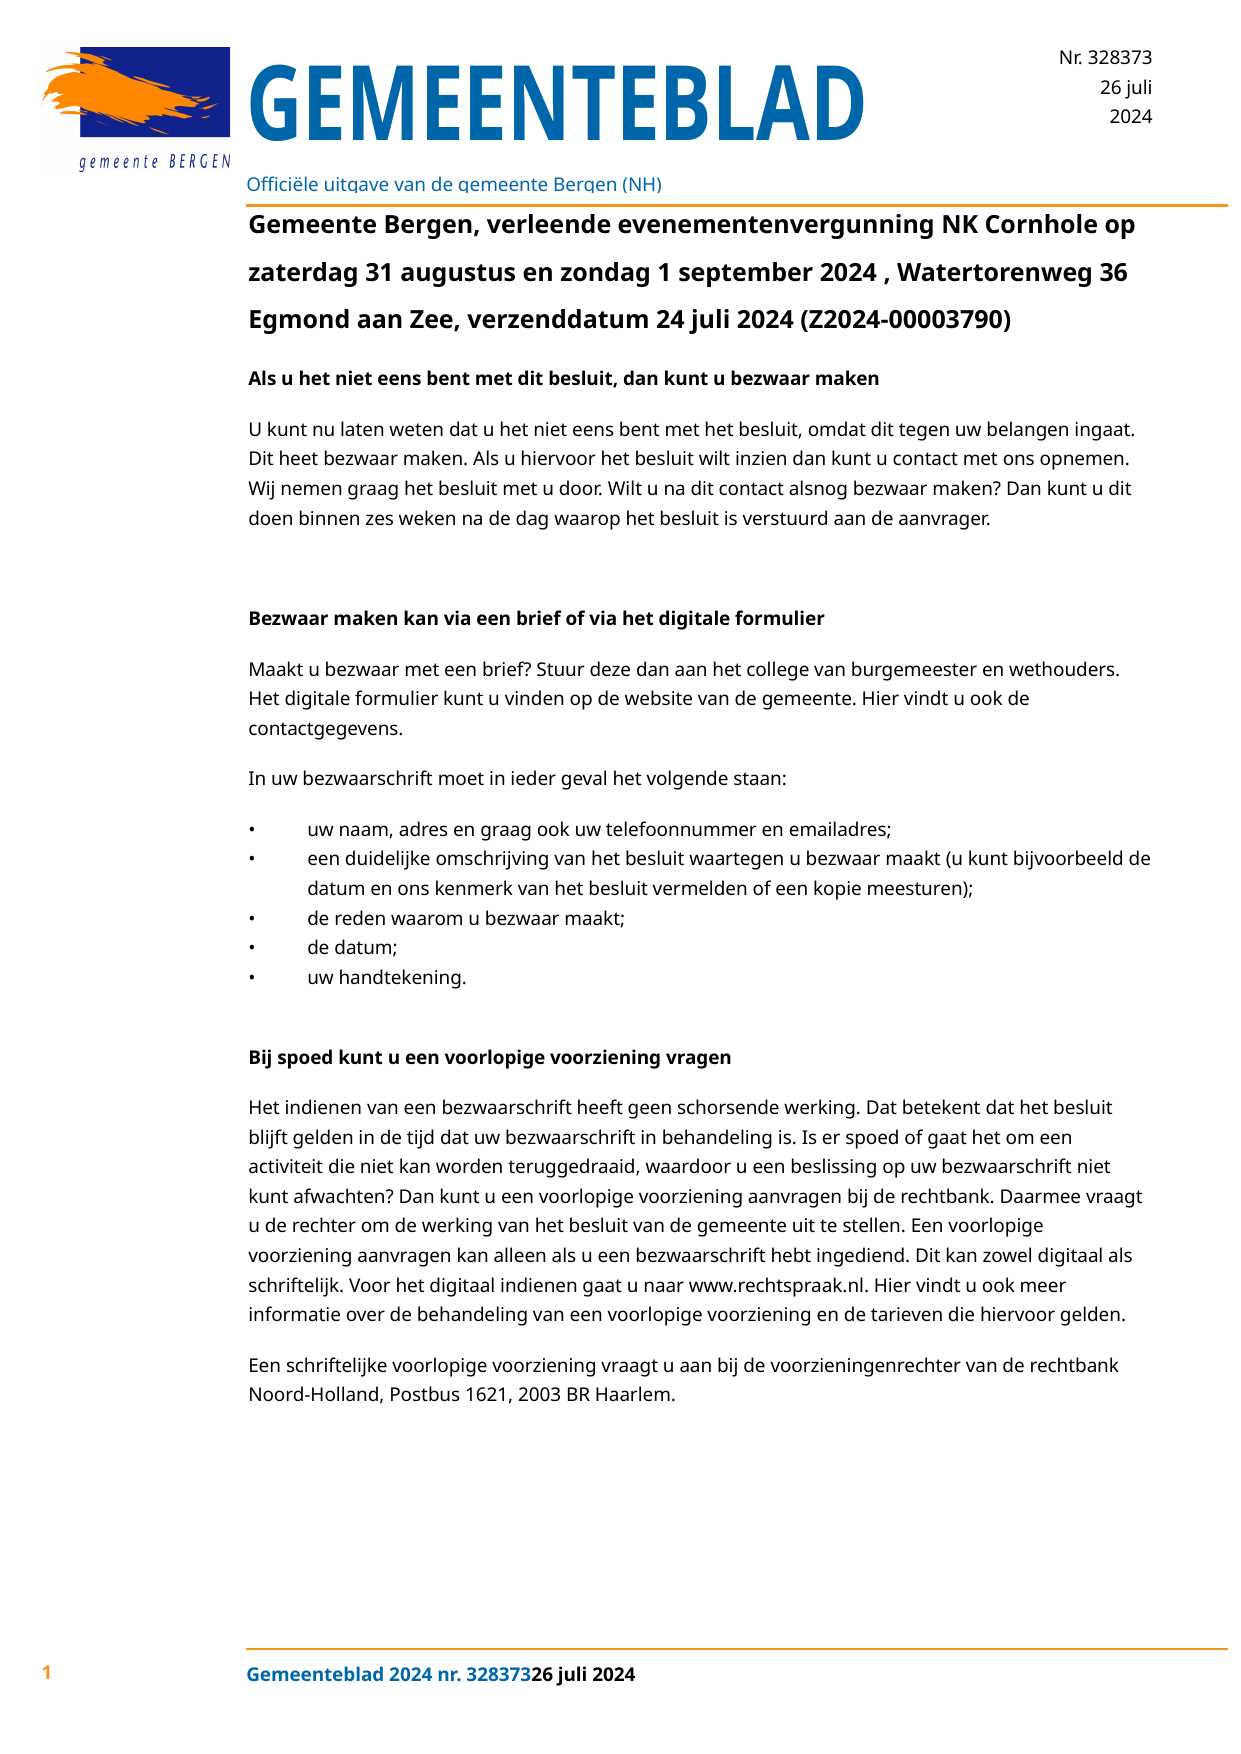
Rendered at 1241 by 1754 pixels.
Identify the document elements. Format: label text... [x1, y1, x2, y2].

list uw naam, adres en graag ook uw telefoonnummer en emailadres; [248, 816, 1152, 842]
picture [41, 47, 231, 172]
list de datum; [248, 934, 1152, 960]
text Bezwaar maken kan via een brief of via het digitale formulier [248, 606, 1152, 631]
list de reden waarom u bezwaar maakt; [248, 905, 1152, 930]
list een duidelijke omschrijving van het besluit waartegen u bezwaar maakt (u kunt bijvoorbeeld de datum en ons kenmerk van het besluit vermelden of een kopie meesturen); [248, 846, 1152, 901]
text Maakt u bezwaar met een brief? Stuur deze dan aan het college van burgemeester en wethouders. Het digitale formulier kunt u vinden op de website van de gemeente. Hier vindt u ook de contactgegevens. [248, 656, 1152, 741]
text Als u het niet eens bent met dit besluit, dan kunt u bezwaar maken [248, 366, 1152, 391]
text Een schriftelijke voorlopige voorziening vraagt u aan bij de voorzieningenrechter van de rechtbank Noord-Holland, Postbus 1621, 2003 BR Haarlem. [248, 1352, 1152, 1407]
text U kunt nu laten weten dat u het niet eens bent met het besluit, omdat dit tegen uw belangen ingaat. Dit heet bezwaar maken. Als u hiervoor het besluit wilt inzien dan kunt u contact met ons opnemen. Wij nemen graag het besluit met u door. Wilt u na dit contact alsnog bezwaar maken? Dan kunt u dit doen binnen zes weken na de dag waarop het besluit is verstuurd aan de aanvrager. [248, 416, 1152, 530]
text Gemeente Bergen, verleende evenementenvergunning NK Cornhole op zaterdag 31 augustus en zondag 1 september 2024 , Watertorenweg 36 Egmond aan Zee, verzenddatum 24 juli 2024 (Z2024-00003790) [248, 207, 1152, 336]
text In uw bezwaarschrift moet in ieder geval het volgende staan: [248, 766, 1152, 791]
list uw handtekening. [248, 964, 1152, 989]
text Bij spoed kunt u een voorlopige voorziening vragen [248, 1044, 1152, 1069]
text Het indienen van een bezwaarschrift heeft geen schorsende werking. Dat betekent dat het besluit blijft gelden in de tijd dat uw bezwaarschrift in behandeling is. Is er spoed of gaat het om een activiteit die niet kan worden teruggedraaid, waardoor u een beslissing op uw bezwaarschrift niet kunt afwachten? Dan kunt u een voorlopige voorziening aanvragen bij de rechtbank. Daarmee vraagt u de rechter om de werking van het besluit van de gemeente uit te stellen. Een voorlopige voorziening aanvragen kan alleen als u een bezwaarschrift hebt ingediend. Dit kan zowel digitaal als schriftelijk. Voor het digitaal indienen gaat u naar www.rechtspraak.nl. Hier vindt u ook meer informatie over de behandeling van een voorlopige voorziening en de tarieven die hiervoor gelden. [248, 1094, 1152, 1327]
